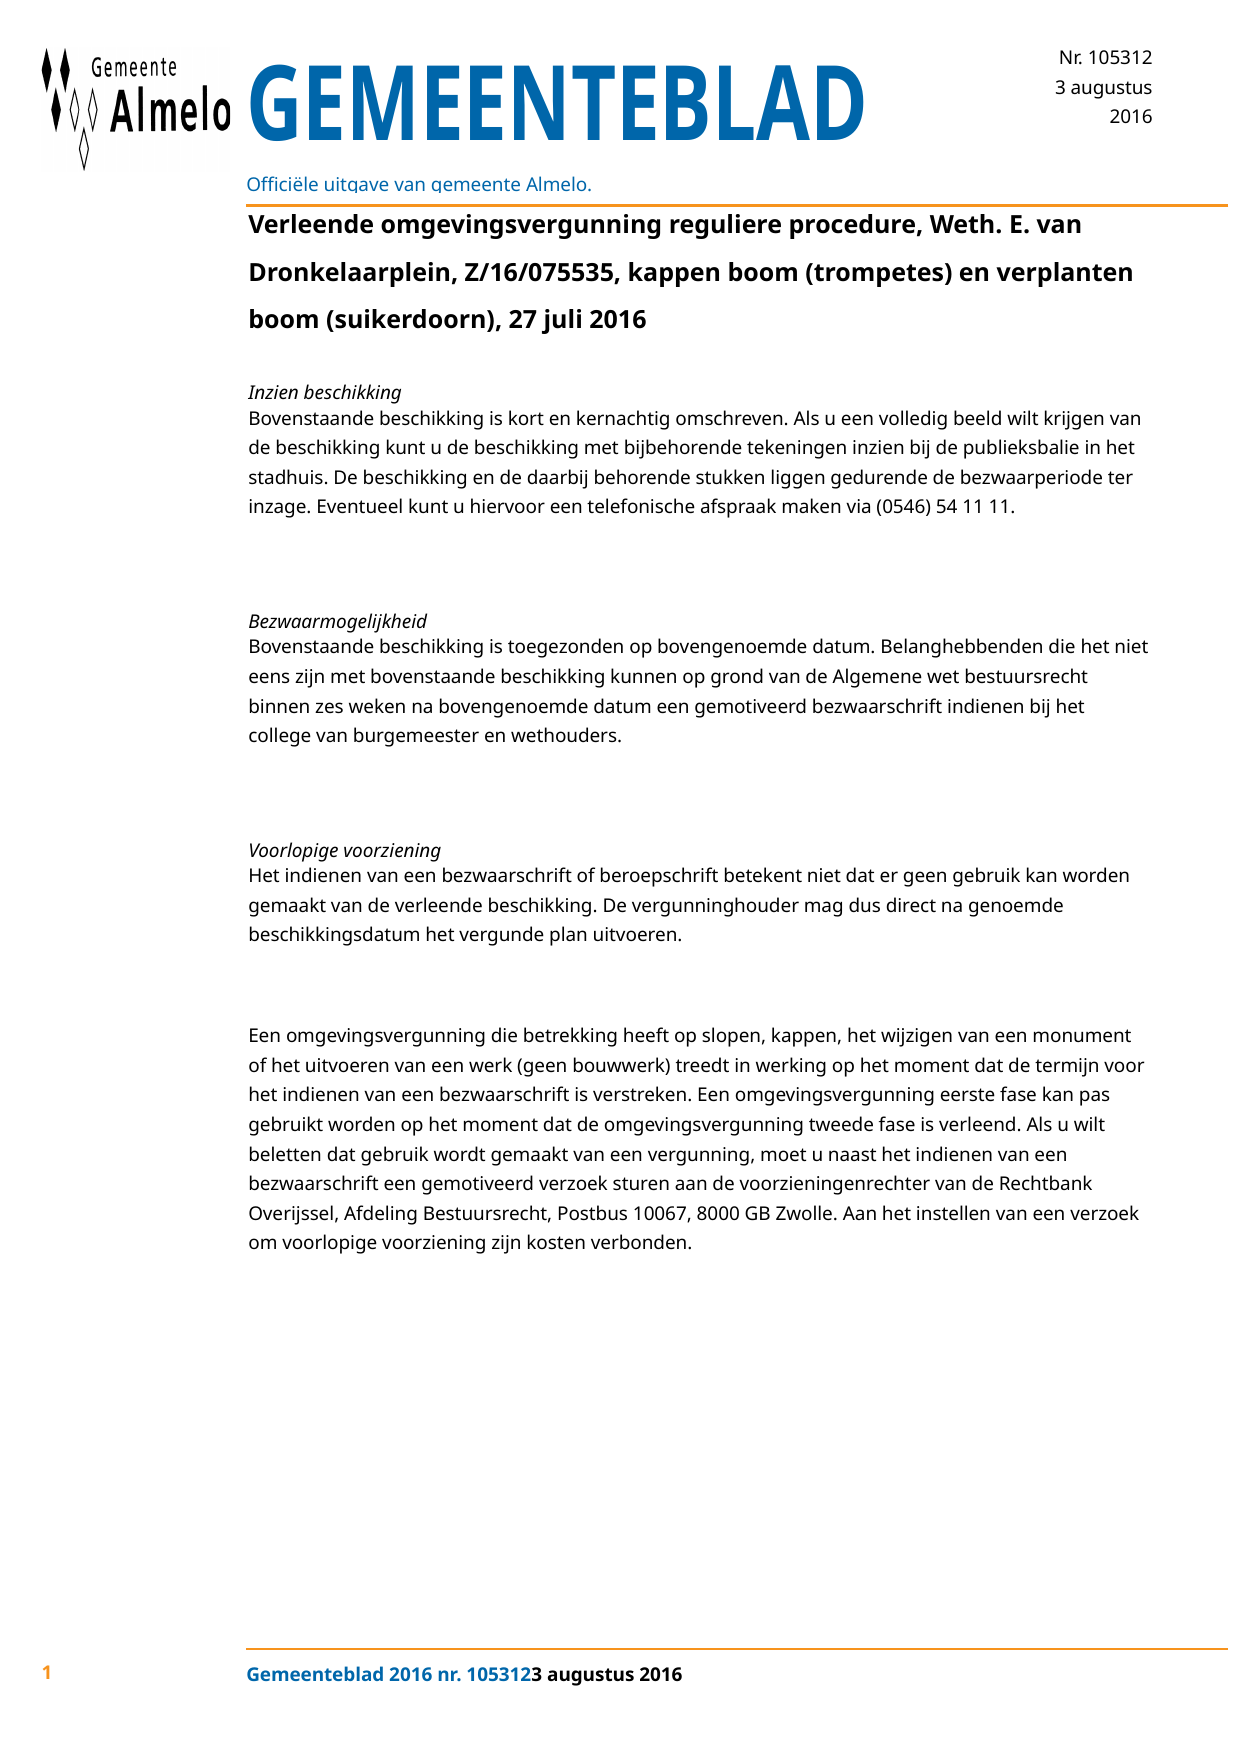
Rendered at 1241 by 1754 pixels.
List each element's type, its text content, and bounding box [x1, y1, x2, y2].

text Bezwaarmogelijkheid [248, 608, 1152, 634]
text Bovenstaande beschikking is kort en kernachtig omschreven. Als u een volledig beeld wilt krijgen van de beschikking kunt u de beschikking met bijbehorende tekeningen inzien bij de publieksbalie in het stadhuis. De beschikking en de daarbij behorende stukken liggen gedurende de bezwaarperiode ter inzage. Eventueel kunt u hiervoor een telefonische afspraak maken via (0546) 54 11 11. [248, 405, 1152, 519]
text Voorlopige voorziening [248, 837, 1152, 862]
text Het indienen van een bezwaarschrift of beroepschrift betekent niet dat er geen gebruik kan worden gemaakt van de verleende beschikking. De vergunninghouder mag dus direct na genoemde beschikkingsdatum het vergunde plan uitvoeren. [248, 862, 1152, 947]
text Een omgevingsvergunning die betrekking heeft op slopen, kappen, het wijzigen van een monument of het uitvoeren van een werk (geen bouwwerk) treedt in werking op het moment dat de termijn voor het indienen van een bezwaarschrift is verstreken. Een omgevingsvergunning eerste fase kan pas gebruikt worden op het moment dat de omgevingsvergunning tweede fase is verleend. Als u wilt beletten dat gebruik wordt gemaakt van een vergunning, moet u naast het indienen van een bezwaarschrift een gemotiveerd verzoek sturen aan de voorzieningenrechter van de Rechtbank Overijssel, Afdeling Bestuursrecht, Postbus 10067, 8000 GB Zwolle. Aan het instellen van een verzoek om voorlopige voorziening zijn kosten verbonden. [248, 1022, 1152, 1255]
text Verleende omgevingsvergunning reguliere procedure, Weth. E. van Dronkelaarplein, Z/16/075535, kappen boom (trompetes) en verplanten boom (suikerdoorn), 27 juli 2016 [248, 207, 1152, 336]
text Inzien beschikking [248, 379, 1152, 405]
text Bovenstaande beschikking is toegezonden op bovengenoemde datum. Belanghebbenden die het niet eens zijn met bovenstaande beschikking kunnen op grond van de Algemene wet bestuursrecht binnen zes weken na bovengenoemde datum een gemotiveerd bezwaarschrift indienen bij het college van burgemeester en wethouders. [248, 634, 1152, 748]
picture [41, 47, 231, 172]
